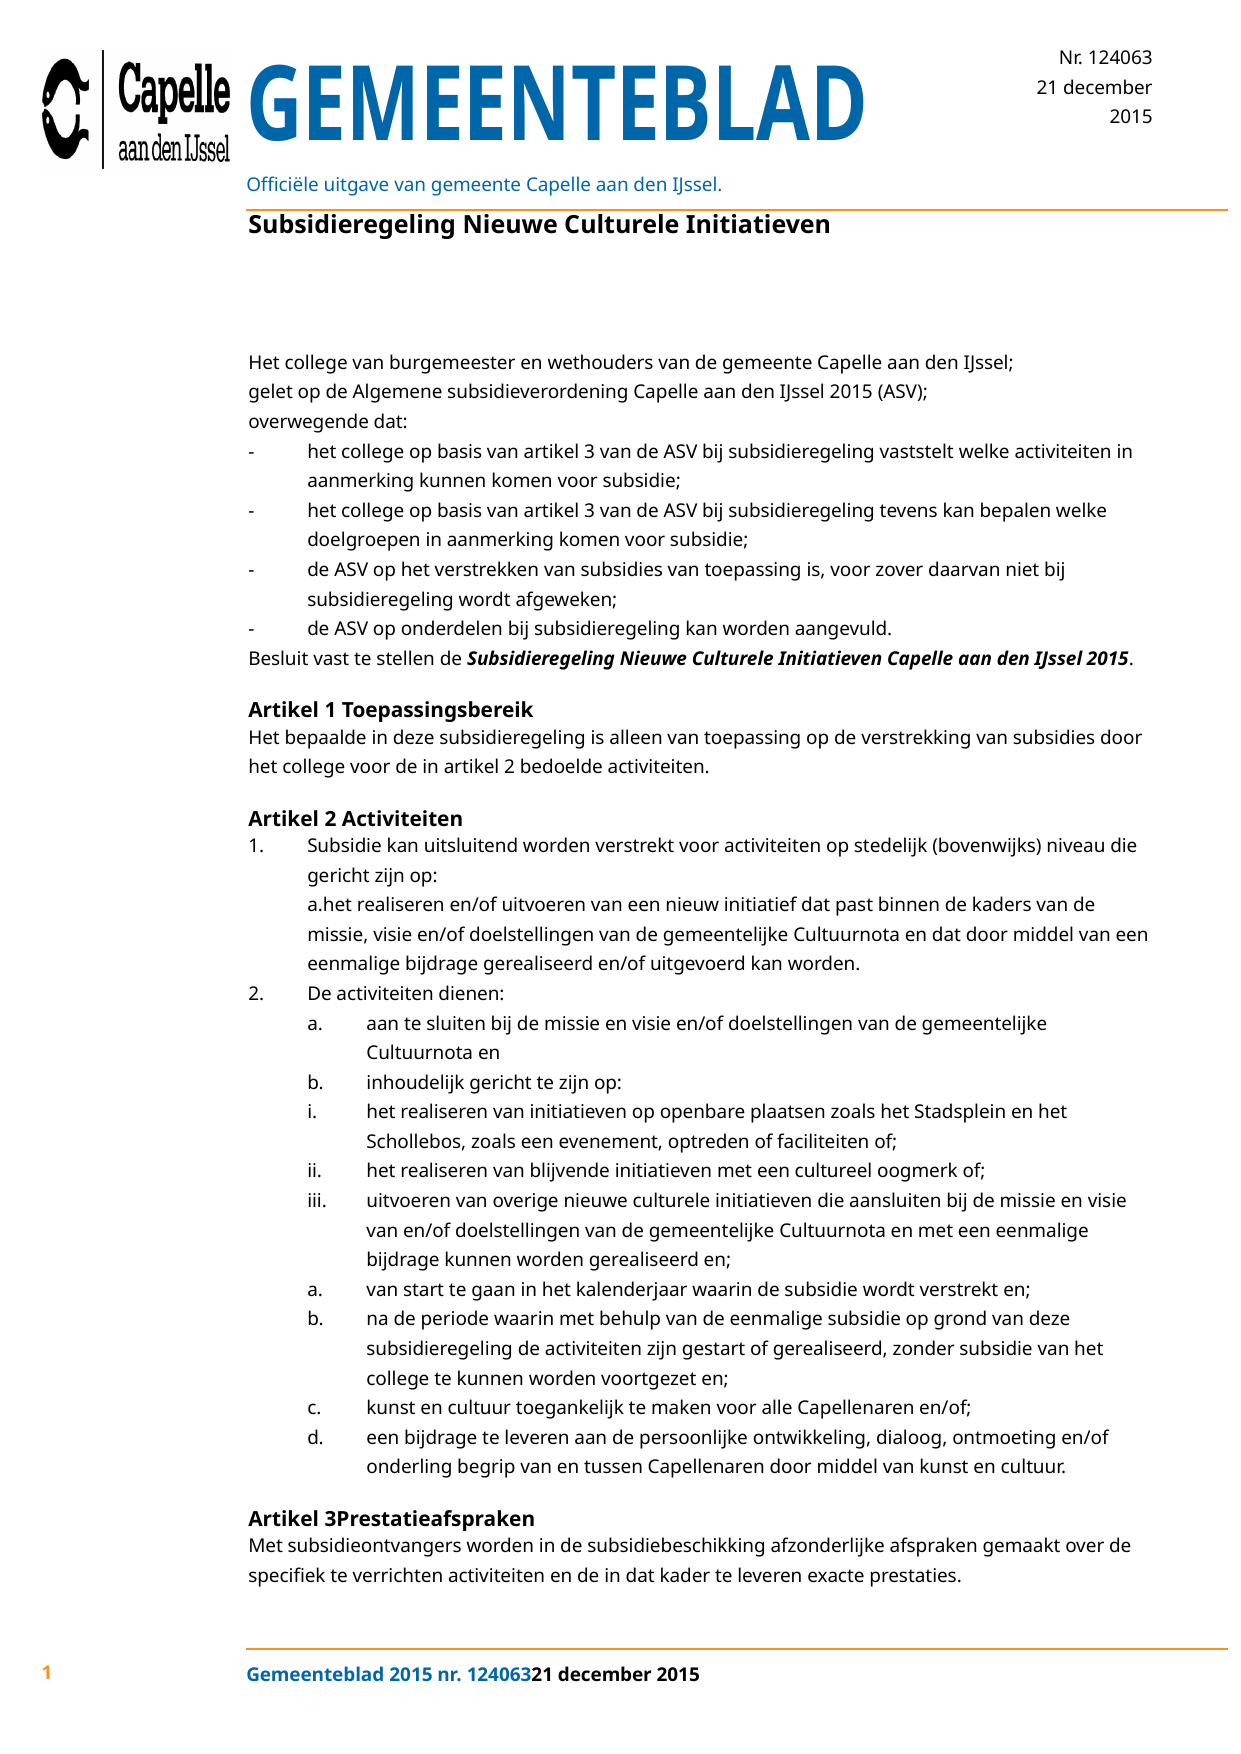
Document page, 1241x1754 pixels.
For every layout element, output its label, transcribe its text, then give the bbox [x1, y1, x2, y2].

list van start te gaan in het kalenderjaar waarin de subsidie wordt verstrekt en; [307, 1276, 1152, 1302]
list uitvoeren van overige nieuwe culturele initiatieven die aansluiten bij de missie en visie van en/of doelstellingen van de gemeentelijke Cultuurnota en met een eenmalige bijdrage kunnen worden gerealiseerd en; [307, 1187, 1152, 1272]
list het realiseren van initiatieven op openbare plaatsen zoals het Stadsplein en het Schollebos, zoals een evenement, optreden of faciliteiten of; [307, 1098, 1152, 1154]
text Het bepaalde in deze subsidieregeling is alleen van toepassing op de verstrekking van subsidies door het college voor de in artikel 2 bedoelde activiteiten. [248, 724, 1152, 779]
text Met subsidieontvangers worden in de subsidiebeschikking afzonderlijke afspraken gemaakt over de specifiek te verrichten activiteiten en de in dat kader te leveren exacte prestaties. [248, 1532, 1152, 1588]
list onderling begrip van en tussen Capellenaren door middel van kunst en cultuur. [307, 1453, 1152, 1479]
list de ASV op het verstrekken van subsidies van toepassing is, voor zover daarvan niet bij subsidieregeling wordt afgeweken; [248, 556, 1152, 612]
text Subsidieregeling Nieuwe Culturele Initiatieven [248, 211, 1152, 241]
list Subsidie kan uitsluitend worden verstrekt voor activiteiten op stedelijk (bovenwijks) niveau die gericht zijn op: [248, 832, 1152, 888]
list De activiteiten dienen: [248, 980, 1152, 1006]
list a.het realiseren en/of uitvoeren van een nieuw initiatief dat past binnen de kaders van de missie, visie en/of doelstellingen van de gemeentelijke Cultuurnota en dat door middel van een eenmalige bijdrage gerealiseerd en/of uitgevoerd kan worden. [248, 891, 1152, 976]
list een bijdrage te leveren aan de persoonlijke ontwikkeling, dialoog, ontmoeting en/of [307, 1424, 1152, 1450]
list het college op basis van artikel 3 van de ASV bij subsidieregeling tevens kan bepalen welke doelgroepen in aanmerking komen voor subsidie; [248, 497, 1152, 552]
text gelet op de Algemene subsidieverordening Capelle aan den IJssel 2015 (ASV); [248, 379, 1152, 404]
list kunst en cultuur toegankelijk te maken voor alle Capellenaren en/of; [307, 1394, 1152, 1420]
list het college op basis van artikel 3 van de ASV bij subsidieregeling vaststelt welke activiteiten in aanmerking kunnen komen voor subsidie; [248, 438, 1152, 493]
list na de periode waarin met behulp van de eenmalige subsidie op grond van deze subsidieregeling de activiteiten zijn gestart of gerealiseerd, zonder subsidie van het college te kunnen worden voortgezet en; [307, 1306, 1152, 1391]
text Artikel 1 Toepassingsbereik [248, 695, 1152, 724]
text Artikel 3Prestatieafspraken [248, 1504, 1152, 1532]
list de ASV op onderdelen bij subsidieregeling kan worden aangevuld. [248, 615, 1152, 641]
list aan te sluiten bij de missie en visie en/of doelstellingen van de gemeentelijke Cultuurnota en [307, 1010, 1152, 1065]
text Besluit vast te stellen de Subsidieregeling Nieuwe Culturele Initiatieven Capelle aan den IJssel 2015. [248, 645, 1152, 671]
text Het college van burgemeester en wethouders van de gemeente Capelle aan den IJssel; [248, 349, 1152, 375]
text overwegende dat: [248, 408, 1152, 434]
text Artikel 2 Activiteiten [248, 804, 1152, 832]
picture [41, 47, 231, 172]
list het realiseren van blijvende initiatieven met een cultureel oogmerk of; [307, 1158, 1152, 1183]
list inhoudelijk gericht te zijn op: [307, 1069, 1152, 1095]
